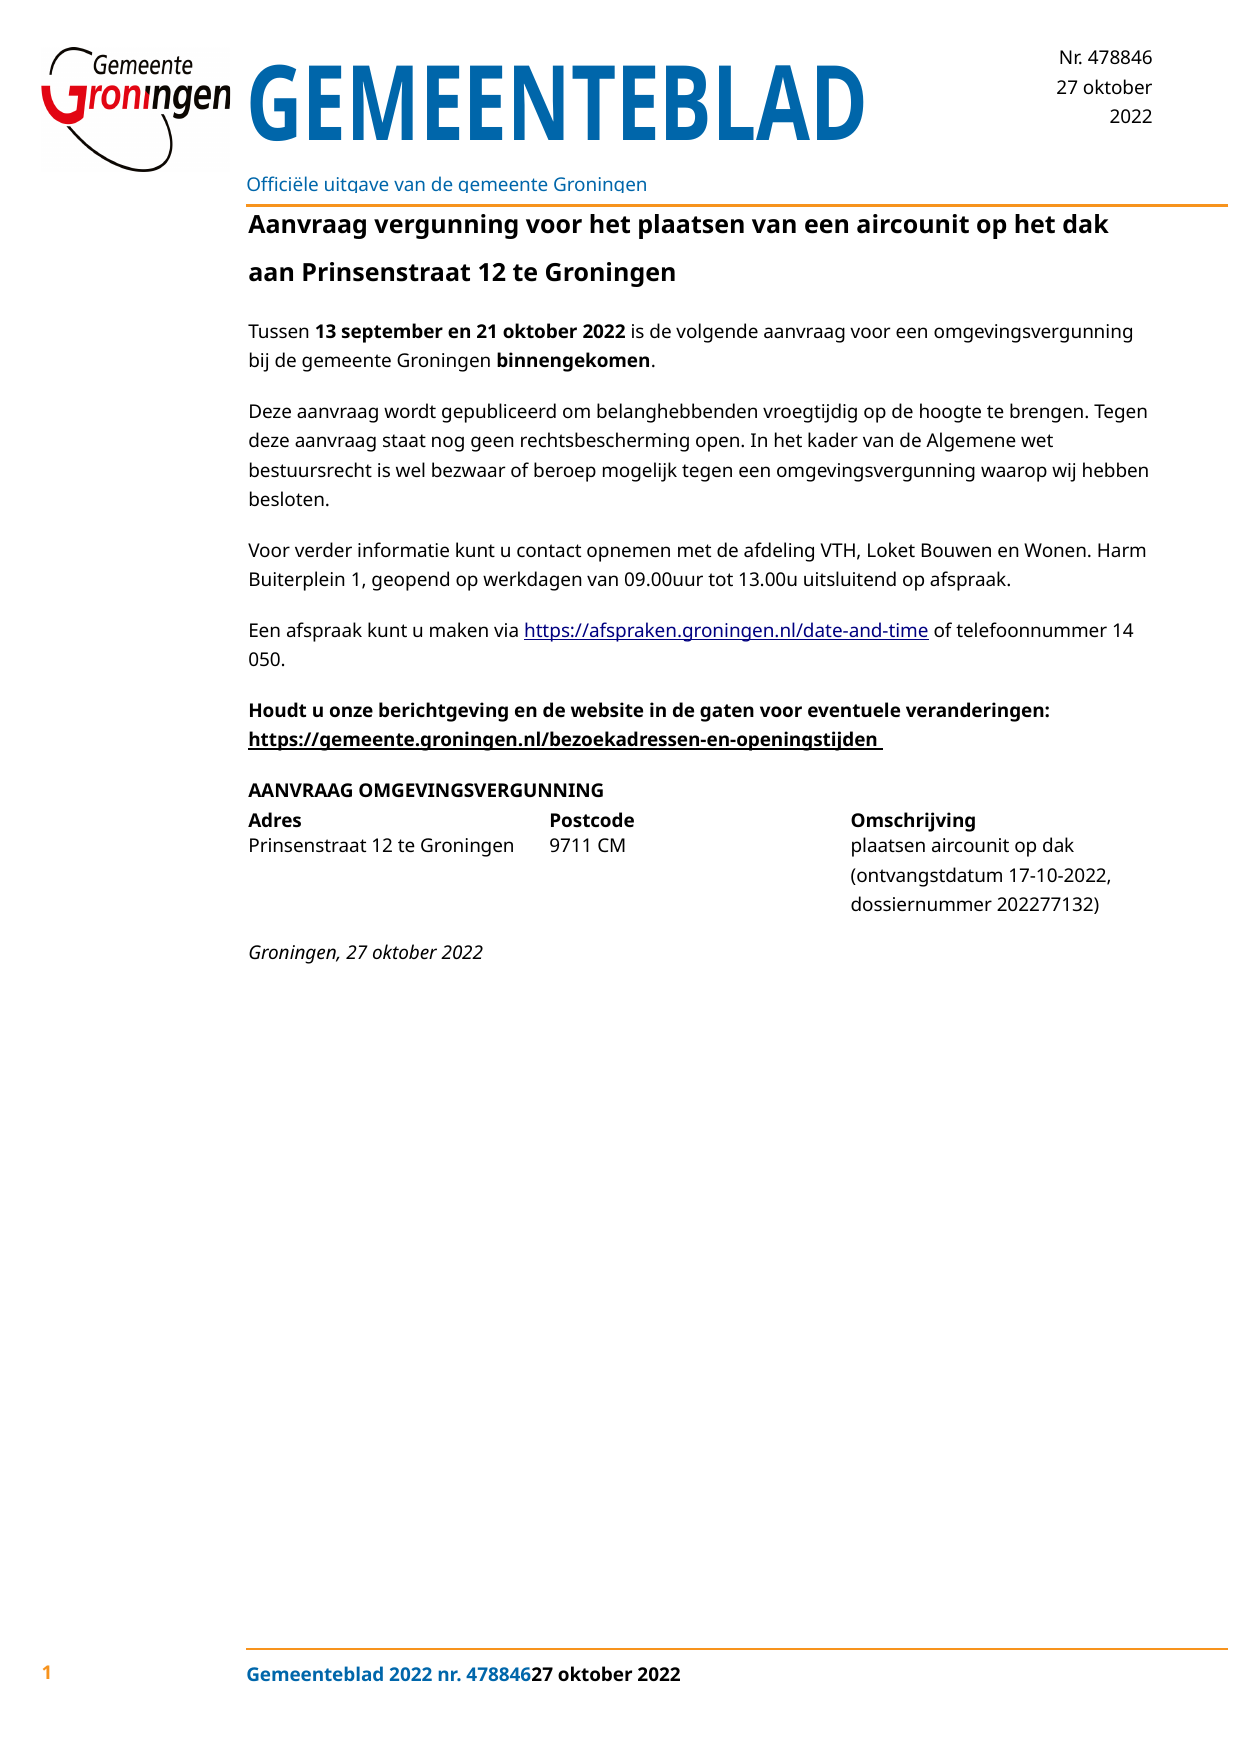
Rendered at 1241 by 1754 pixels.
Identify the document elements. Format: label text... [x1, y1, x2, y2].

table_header Adres [248, 807, 549, 832]
table_cell 9711 CM [549, 833, 850, 917]
text Een afspraak kunt u maken via https://afspraken.groningen.nl/date-and-time of telefoonnummer 14 050. [248, 617, 1152, 672]
table_header Omschrijving [850, 807, 1152, 832]
text Groningen, 27 oktober 2022 [248, 939, 1152, 964]
text Deze aanvraag wordt gepubliceerd om belanghebbenden vroegtijdig op de hoogte te brengen. Tegen deze aanvraag staat nog geen rechtsbescherming open. In het kader van de Algemene wet bestuursrecht is wel bezwaar of beroep mogelijk tegen een omgevingsvergunning waarop wij hebben besloten. [248, 398, 1152, 512]
table_cell plaatsen aircounit op dak (ontvangstdatum 17-10-2022, dossiernummer 202277132) [850, 833, 1152, 917]
text Tussen 13 september en 21 oktober 2022 is de volgende aanvraag voor een omgevingsvergunning bij de gemeente Groningen binnengekomen. [248, 318, 1152, 373]
text Houdt u onze berichtgeving en de website in de gaten voor eventuele veranderingen: https://gemeente.groningen.nl/bezoekadressen-en-openingstijden [248, 697, 1152, 752]
table_cell Prinsenstraat 12 te Groningen [248, 833, 549, 917]
table_header Postcode [549, 807, 850, 832]
text Voor verder informatie kunt u contact opnemen met de afdeling VTH, Loket Bouwen en Wonen. Harm Buiterplein 1, geopend op werkdagen van 09.00uur tot 13.00u uitsluitend op afspraak. [248, 537, 1152, 592]
text Aanvraag vergunning voor het plaatsen van een aircounit op het dak aan Prinsenstraat 12 te Groningen [248, 207, 1152, 288]
text AANVRAAG OMGEVINGSVERGUNNING [248, 777, 1152, 803]
picture [41, 47, 231, 172]
